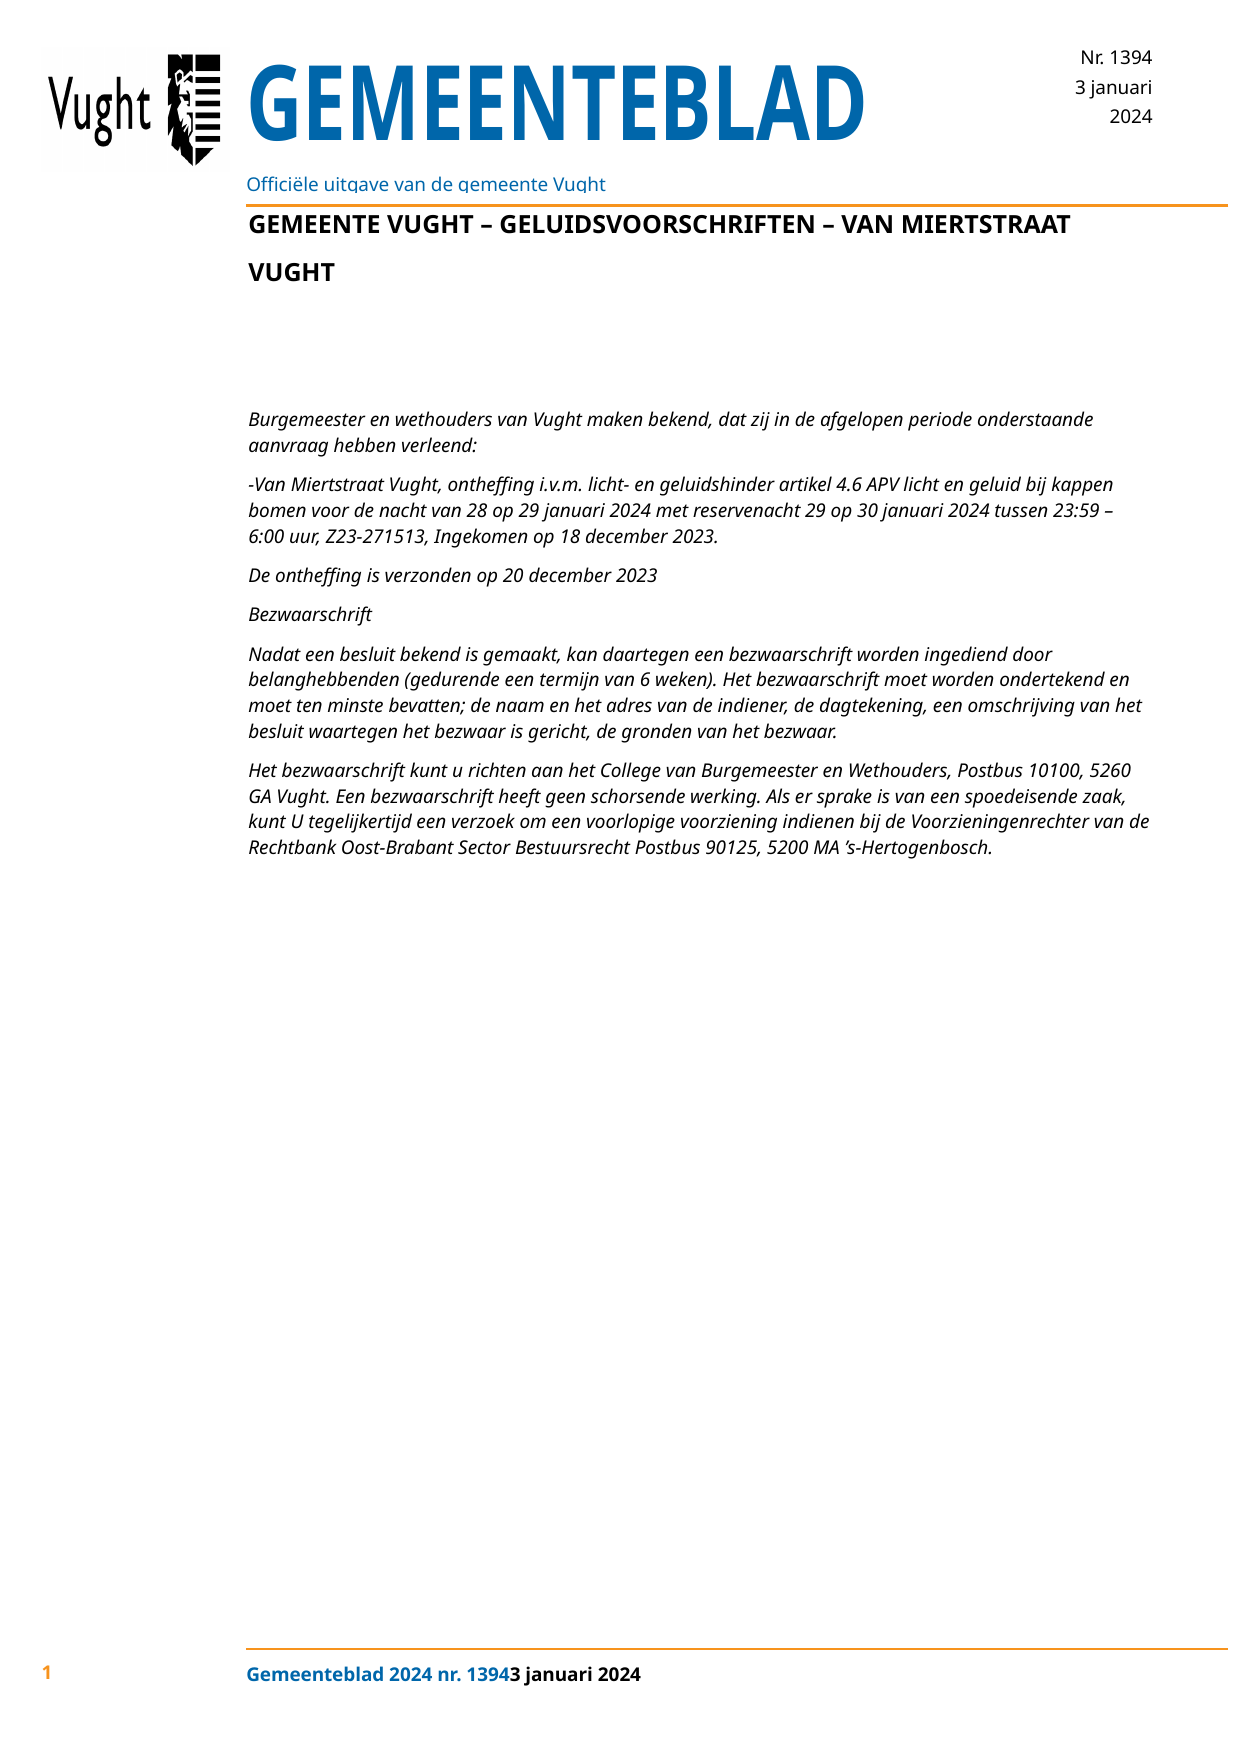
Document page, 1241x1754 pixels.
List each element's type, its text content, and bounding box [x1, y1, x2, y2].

text Burgemeester en wethouders van Vught maken bekend, dat zij in de afgelopen periode onderstaande aanvraag hebben verleend: [248, 406, 1152, 458]
text -Van Miertstraat Vught, ontheffing i.v.m. licht- en geluidshinder artikel 4.6 APV licht en geluid bij kappen bomen voor de nacht van 28 op 29 januari 2024 met reservenacht 29 op 30 januari 2024 tussen 23:59 – 6:00 uur, Z23-271513, Ingekomen op 18 december 2023. [248, 471, 1152, 549]
text Nadat een besluit bekend is gemaakt, kan daartegen een bezwaarschrift worden ingediend door belanghebbenden (gedurende een termijn van 6 weken). Het bezwaarschrift moet worden ondertekend en moet ten minste bevatten; de naam en het adres van de indiener, de dagtekening, een omschrijving van het besluit waartegen het bezwaar is gericht, de gronden van het bezwaar. [248, 641, 1152, 744]
text De ontheffing is verzonden op 20 december 2023 [248, 562, 1152, 588]
text GEMEENTE VUGHT – GELUIDSVOORSCHRIFTEN – VAN MIERTSTRAAT VUGHT [248, 207, 1152, 288]
picture [41, 47, 231, 172]
text Het bezwaarschrift kunt u richten aan het College van Burgemeester en Wethouders, Postbus 10100, 5260 GA Vught. Een bezwaarschrift heeft geen schorsende werking. Als er sprake is van een spoedeisende zaak, kunt U tegelijkertijd een verzoek om een voorlopige voorziening indienen bij de Voorzieningenrechter van de Rechtbank Oost-Brabant Sector Bestuursrecht Postbus 90125, 5200 MA ’s-Hertogenbosch. [248, 757, 1152, 860]
text Bezwaarschrift [248, 601, 1152, 627]
